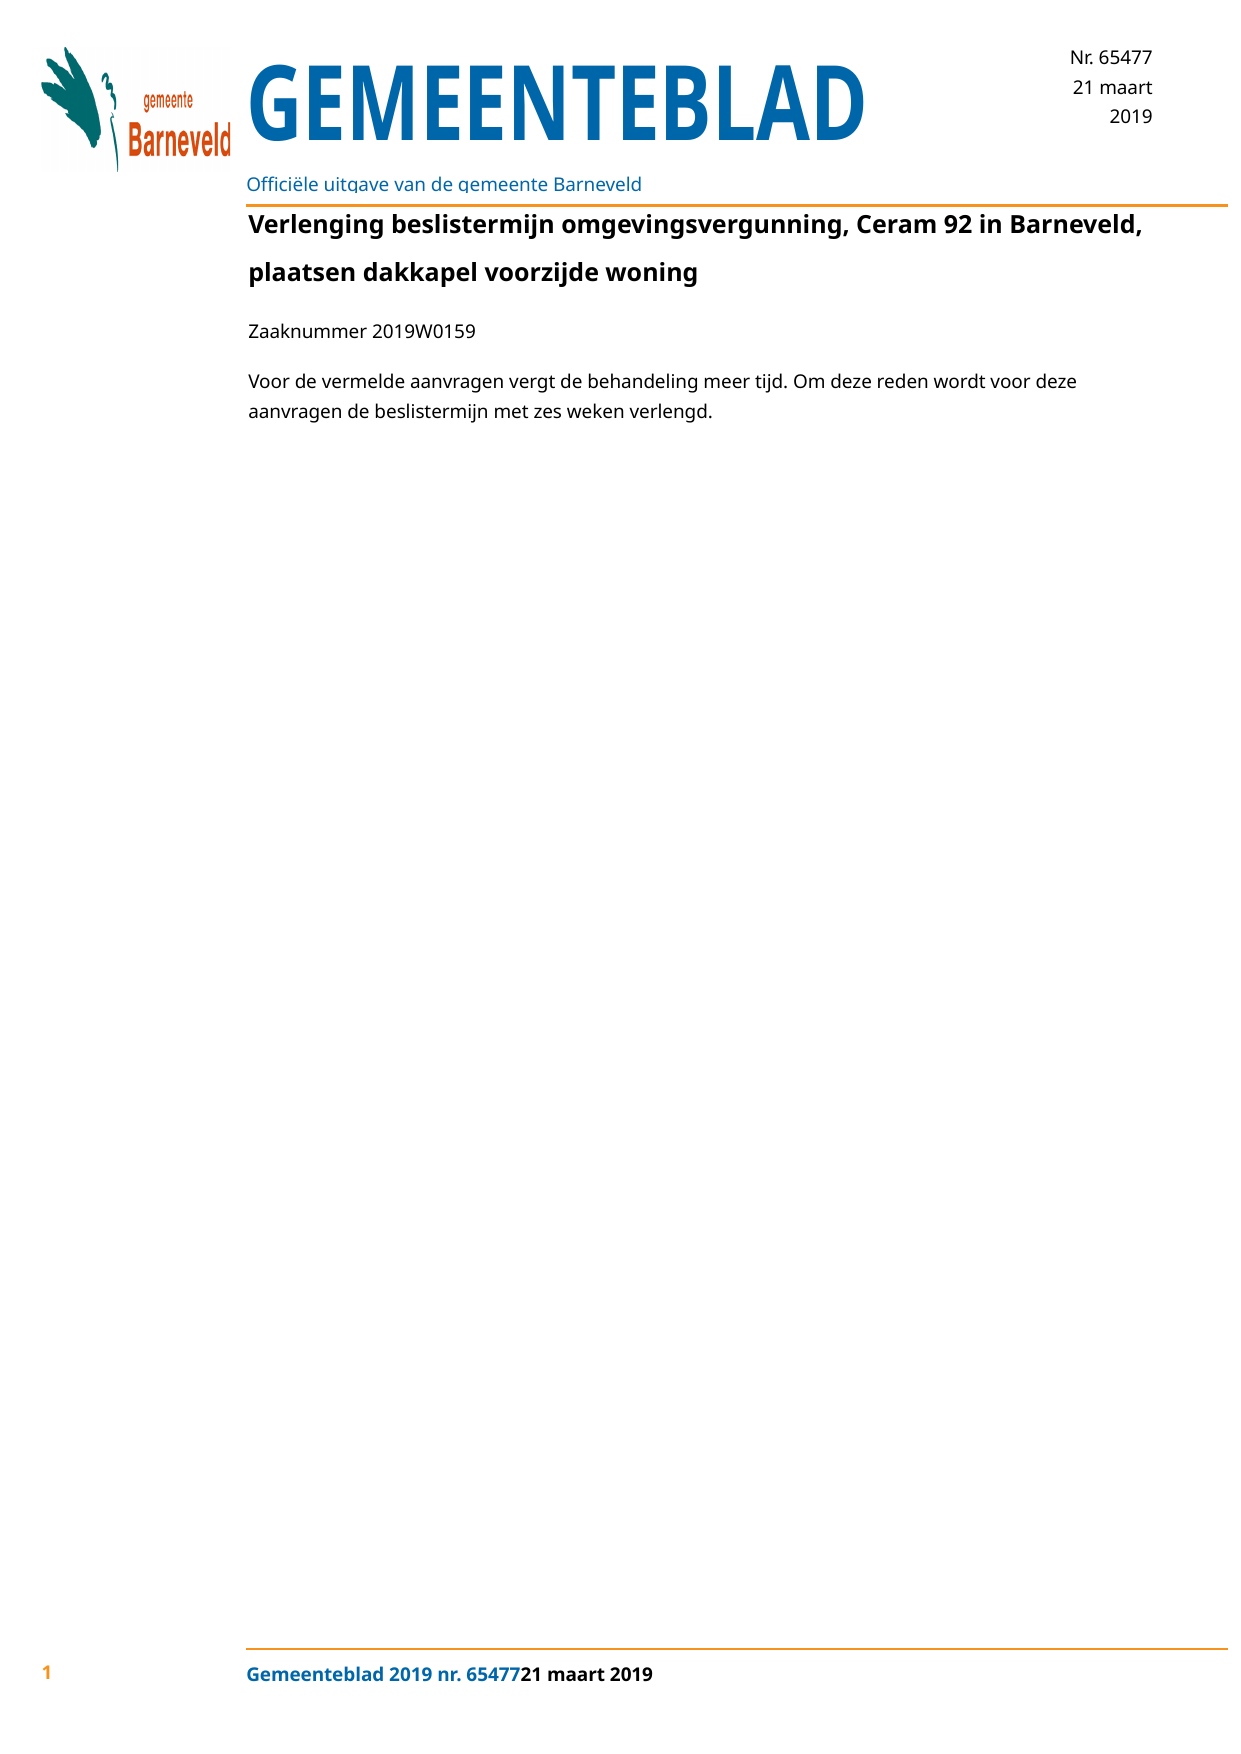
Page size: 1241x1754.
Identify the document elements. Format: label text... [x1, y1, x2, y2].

text Zaaknummer 2019W0159 [248, 318, 1152, 344]
text Voor de vermelde aanvragen vergt de behandeling meer tijd. Om deze reden wordt voor deze aanvragen de beslistermijn met zes weken verlengd. [248, 368, 1152, 424]
text Verlenging beslistermijn omgevingsvergunning, Ceram 92 in Barneveld, plaatsen dakkapel voorzijde woning [248, 207, 1152, 288]
picture [41, 47, 231, 172]
